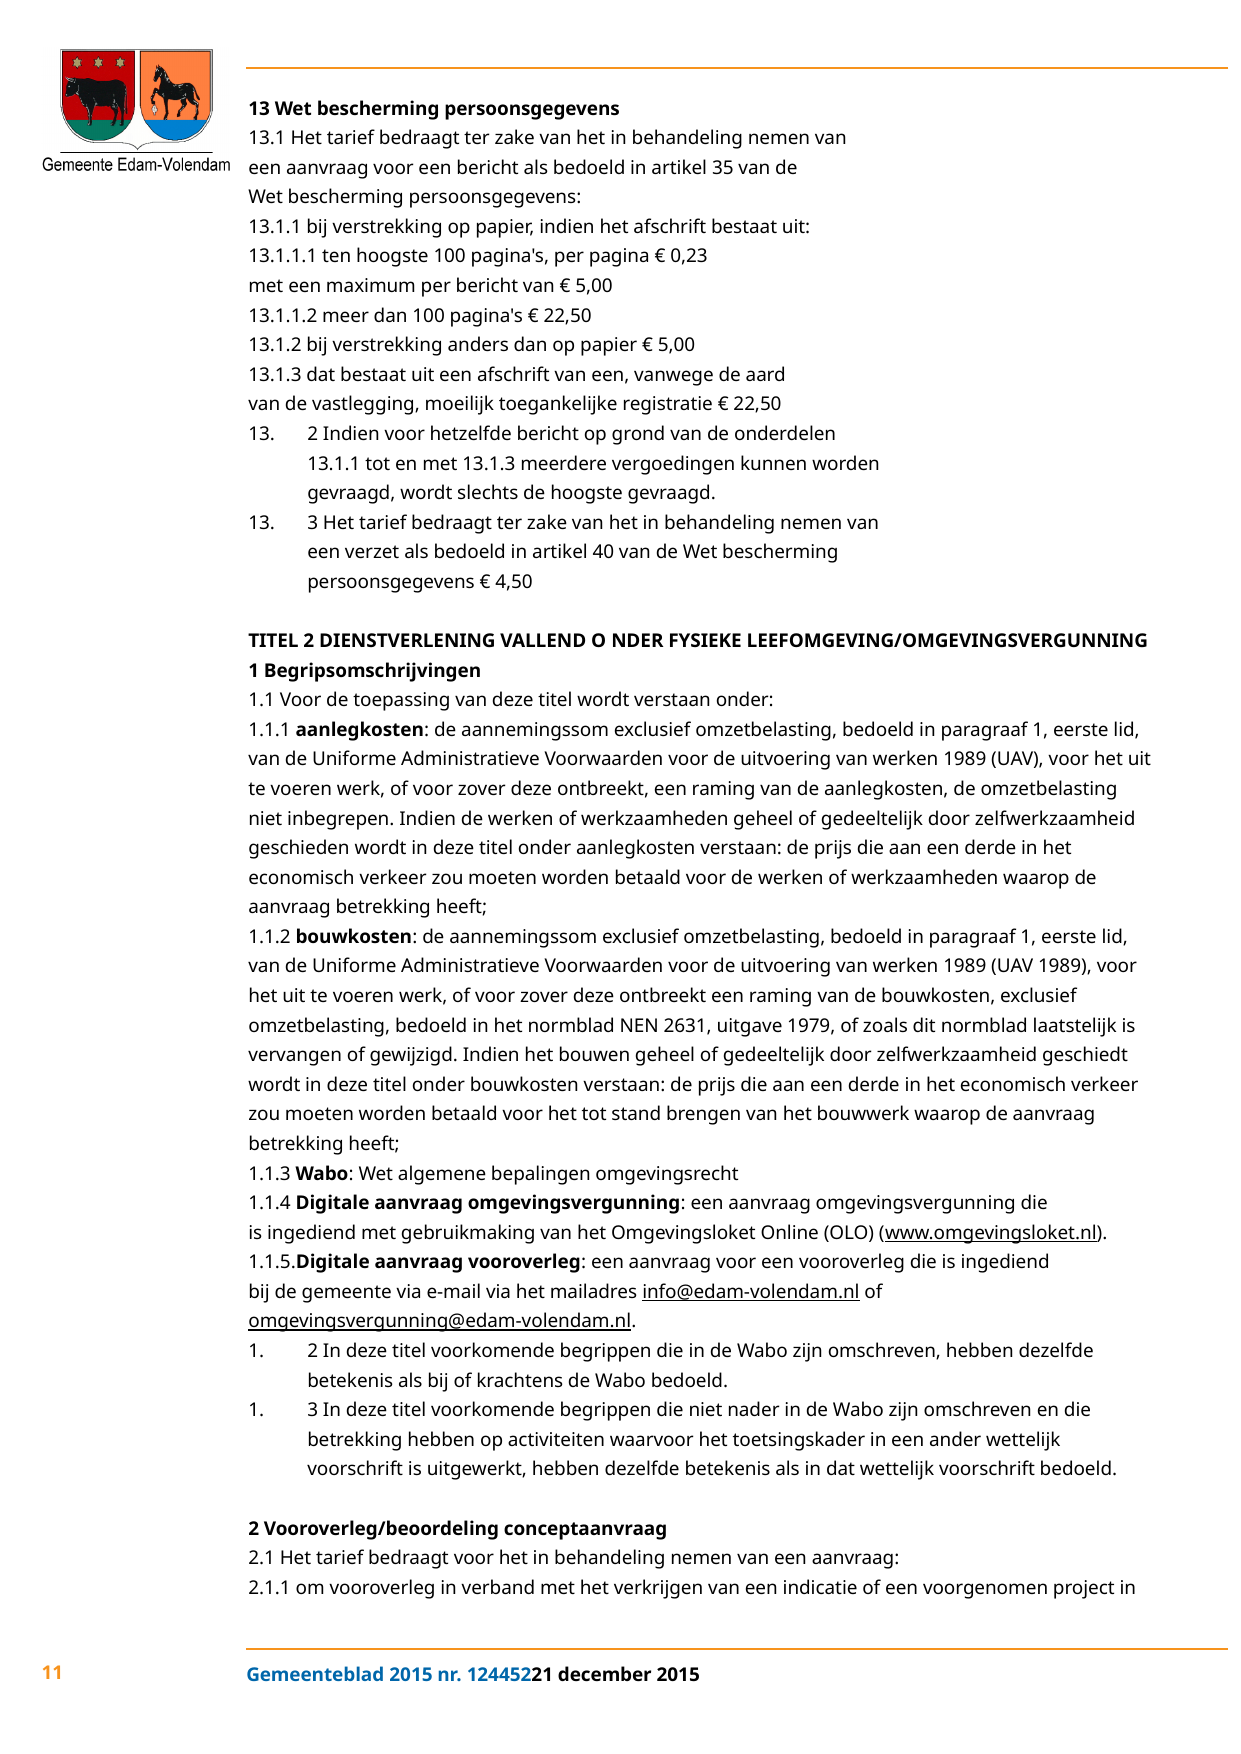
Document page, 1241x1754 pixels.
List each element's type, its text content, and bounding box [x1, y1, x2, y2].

text 1.1.5.Digitale aanvraag vooroverleg: een aanvraag voor een vooroverleg die is ingediend [248, 1248, 1152, 1274]
text 1.1.2 bouwkosten: de aannemingssom exclusief omzetbelasting, bedoeld in paragraaf 1, eerste lid, van de Uniforme Administratieve Voorwaarden voor de uitvoering van werken 1989 (UAV 1989), voor het uit te voeren werk, of voor zover deze ontbreekt een raming van de bouwkosten, exclusief omzetbelasting, bedoeld in het normblad NEN 2631, uitgave 1979, of zoals dit normblad laatstelijk is vervangen of gewijzigd. Indien het bouwen geheel of gedeeltelijk door zelfwerkzaamheid geschiedt wordt in deze titel onder bouwkosten verstaan: de prijs die aan een derde in het economisch verkeer zou moeten worden betaald voor het tot stand brengen van het bouwwerk waarop de aanvraag betrekking heeft; [248, 923, 1152, 1156]
text omgevingsvergunning@edam-volendam.nl. [248, 1308, 1152, 1333]
text 2.1 Het tarief bedraagt voor het in behandeling nemen van een aanvraag: [248, 1544, 1152, 1570]
text 13.1 Het tarief bedraagt ter zake van het in behandeling nemen van [248, 124, 1152, 150]
text 2.1.1 om vooroverleg in verband met het verkrijgen van een indicatie of een voorgenomen project in [248, 1574, 1152, 1600]
text van de vastlegging, moeilijk toegankelijke registratie € 22,50 [248, 391, 1152, 416]
text 1.1 Voor de toepassing van deze titel wordt verstaan onder: [248, 686, 1152, 712]
text is ingediend met gebruikmaking van het Omgevingsloket Online (OLO) (www.omgevingsloket.nl). [248, 1219, 1152, 1245]
text 1 Begripsomschrijvingen [248, 657, 1152, 683]
picture [41, 47, 231, 172]
list 3 In deze titel voorkomende begrippen die niet nader in de Wabo zijn omschreven en die betrekking hebben op activiteiten waarvoor het toetsingskader in een ander wettelijk voorschrift is uitgewerkt, hebben dezelfde betekenis als in dat wettelijk voorschrift bedoeld. [248, 1396, 1152, 1481]
list 2 In deze titel voorkomende begrippen die in de Wabo zijn omschreven, hebben dezelfde betekenis als bij of krachtens de Wabo bedoeld. [248, 1337, 1152, 1393]
list 13.1.1 tot en met 13.1.3 meerdere vergoedingen kunnen worden [248, 450, 1152, 476]
text 13.1.1.1 ten hoogste 100 pagina's, per pagina € 0,23 [248, 243, 1152, 268]
text 13.1.1 bij verstrekking op papier, indien het afschrift bestaat uit: [248, 213, 1152, 239]
list een verzet als bedoeld in artikel 40 van de Wet bescherming [248, 538, 1152, 564]
text 13.1.3 dat bestaat uit een afschrift van een, vanwege de aard [248, 361, 1152, 387]
list 3 Het tarief bedraagt ter zake van het in behandeling nemen van [248, 509, 1152, 535]
text 13.1.1.2 meer dan 100 pagina's € 22,50 [248, 302, 1152, 328]
text met een maximum per bericht van € 5,00 [248, 272, 1152, 298]
list 2 Indien voor hetzelfde bericht op grond van de onderdelen [248, 420, 1152, 446]
text een aanvraag voor een bericht als bedoeld in artikel 35 van de [248, 154, 1152, 180]
text 13.1.2 bij verstrekking anders dan op papier € 5,00 [248, 331, 1152, 357]
text TITEL 2 DIENSTVERLENING VALLEND O NDER FYSIEKE LEEFOMGEVING/OMGEVINGSVERGUNNING [248, 627, 1152, 653]
list persoonsgegevens € 4,50 [248, 568, 1152, 594]
text 2 Vooroverleg/beoordeling conceptaanvraag [248, 1515, 1152, 1541]
text 13 Wet bescherming persoonsgegevens [248, 95, 1152, 121]
text Wet bescherming persoonsgegevens: [248, 183, 1152, 209]
text bij de gemeente via e-mail via het mailadres info@edam-volendam.nl of [248, 1278, 1152, 1304]
text 1.1.4 Digitale aanvraag omgevingsvergunning: een aanvraag omgevingsvergunning die [248, 1189, 1152, 1215]
text 1.1.1 aanlegkosten: de aannemingssom exclusief omzetbelasting, bedoeld in paragraaf 1, eerste lid, van de Uniforme Administratieve Voorwaarden voor de uitvoering van werken 1989 (UAV), voor het uit te voeren werk, of voor zover deze ontbreekt, een raming van de aanlegkosten, de omzetbelasting niet inbegrepen. Indien de werken of werkzaamheden geheel of gedeeltelijk door zelfwerkzaamheid geschieden wordt in deze titel onder aanlegkosten verstaan: de prijs die aan een derde in het economisch verkeer zou moeten worden betaald voor de werken of werkzaamheden waarop de aanvraag betrekking heeft; [248, 716, 1152, 919]
list gevraagd, wordt slechts de hoogste gevraagd. [248, 479, 1152, 505]
text 1.1.3 Wabo: Wet algemene bepalingen omgevingsrecht [248, 1160, 1152, 1186]
